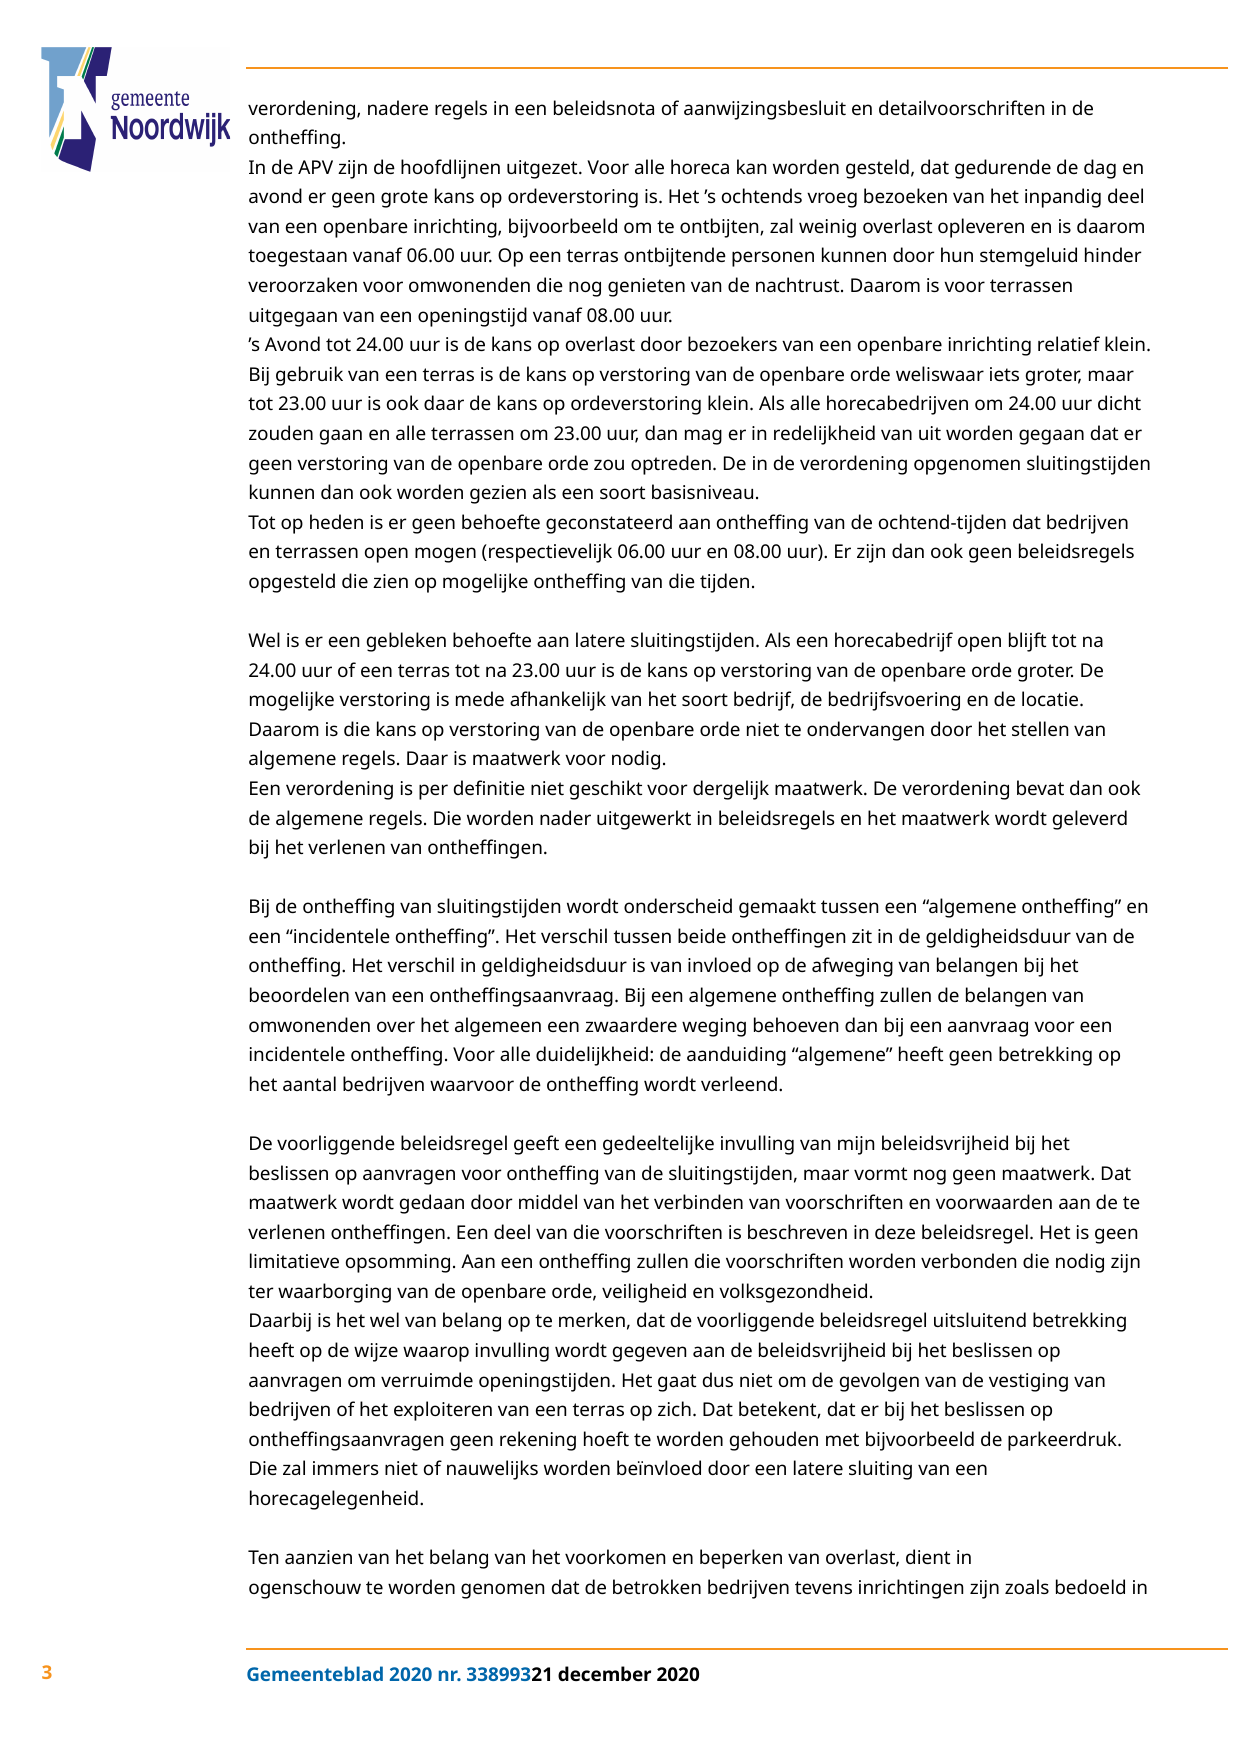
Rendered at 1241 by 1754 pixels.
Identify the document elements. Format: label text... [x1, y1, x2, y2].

text Een verordening is per definitie niet geschikt voor dergelijk maatwerk. De verordening bevat dan ook de algemene regels. Die worden nader uitgewerkt in beleidsregels en het maatwerk wordt geleverd bij het verlenen van ontheffingen. [248, 775, 1152, 860]
picture [41, 47, 231, 172]
text Wel is er een gebleken behoefte aan latere sluitingstijden. Als een horecabedrijf open blijft tot na 24.00 uur of een terras tot na 23.00 uur is de kans op verstoring van de openbare orde groter. De mogelijke verstoring is mede afhankelijk van het soort bedrijf, de bedrijfsvoering en de locatie. Daarom is die kans op verstoring van de openbare orde niet te ondervangen door het stellen van algemene regels. Daar is maatwerk voor nodig. [248, 627, 1152, 771]
text ’s Avond tot 24.00 uur is de kans op overlast door bezoekers van een openbare inrichting relatief klein. Bij gebruik van een terras is de kans op verstoring van de openbare orde weliswaar iets groter, maar tot 23.00 uur is ook daar de kans op ordeverstoring klein. Als alle horecabedrijven om 24.00 uur dicht zouden gaan en alle terrassen om 23.00 uur, dan mag er in redelijkheid van uit worden gegaan dat er geen verstoring van de openbare orde zou optreden. De in de verordening opgenomen sluitingstijden kunnen dan ook worden gezien als een soort basisniveau. [248, 331, 1152, 505]
text verordening, nadere regels in een beleidsnota of aanwijzingsbesluit en detailvoorschriften in de ontheffing. [248, 95, 1152, 150]
text Bij de ontheffing van sluitingstijden wordt onderscheid gemaakt tussen een “algemene ontheffing” en een “incidentele ontheffing”. Het verschil tussen beide ontheffingen zit in de geldigheidsduur van de ontheffing. Het verschil in geldigheidsduur is van invloed op de afweging van belangen bij het beoordelen van een ontheffingsaanvraag. Bij een algemene ontheffing zullen de belangen van omwonenden over het algemeen een zwaardere weging behoeven dan bij een aanvraag voor een incidentele ontheffing. Voor alle duidelijkheid: de aanduiding “algemene” heeft geen betrekking op het aantal bedrijven waarvoor de ontheffing wordt verleend. [248, 893, 1152, 1097]
text Tot op heden is er geen behoefte geconstateerd aan ontheffing van de ochtend-tijden dat bedrijven en terrassen open mogen (respectievelijk 06.00 uur en 08.00 uur). Er zijn dan ook geen beleidsregels opgesteld die zien op mogelijke ontheffing van die tijden. [248, 509, 1152, 594]
text ogenschouw te worden genomen dat de betrokken bedrijven tevens inrichtingen zijn zoals bedoeld in [248, 1574, 1152, 1600]
text Ten aanzien van het belang van het voorkomen en beperken van overlast, dient in [248, 1544, 1152, 1570]
text Daarbij is het wel van belang op te merken, dat de voorliggende beleidsregel uitsluitend betrekking heeft op de wijze waarop invulling wordt gegeven aan de beleidsvrijheid bij het beslissen op aanvragen om verruimde openingstijden. Het gaat dus niet om de gevolgen van de vestiging van bedrijven of het exploiteren van een terras op zich. Dat betekent, dat er bij het beslissen op ontheffingsaanvragen geen rekening hoeft te worden gehouden met bijvoorbeeld de parkeerdruk. Die zal immers niet of nauwelijks worden beïnvloed door een latere sluiting van een horecagelegenheid. [248, 1308, 1152, 1511]
text In de APV zijn de hoofdlijnen uitgezet. Voor alle horeca kan worden gesteld, dat gedurende de dag en avond er geen grote kans op ordeverstoring is. Het ’s ochtends vroeg bezoeken van het inpandig deel van een openbare inrichting, bijvoorbeeld om te ontbijten, zal weinig overlast opleveren en is daarom toegestaan vanaf 06.00 uur. Op een terras ontbijtende personen kunnen door hun stemgeluid hinder veroorzaken voor omwonenden die nog genieten van de nachtrust. Daarom is voor terrassen uitgegaan van een openingstijd vanaf 08.00 uur. [248, 154, 1152, 328]
text De voorliggende beleidsregel geeft een gedeeltelijke invulling van mijn beleidsvrijheid bij het beslissen op aanvragen voor ontheffing van de sluitingstijden, maar vormt nog geen maatwerk. Dat maatwerk wordt gedaan door middel van het verbinden van voorschriften en voorwaarden aan de te verlenen ontheffingen. Een deel van die voorschriften is beschreven in deze beleidsregel. Het is geen limitatieve opsomming. Aan een ontheffing zullen die voorschriften worden verbonden die nodig zijn ter waarborging van de openbare orde, veiligheid en volksgezondheid. [248, 1130, 1152, 1304]
